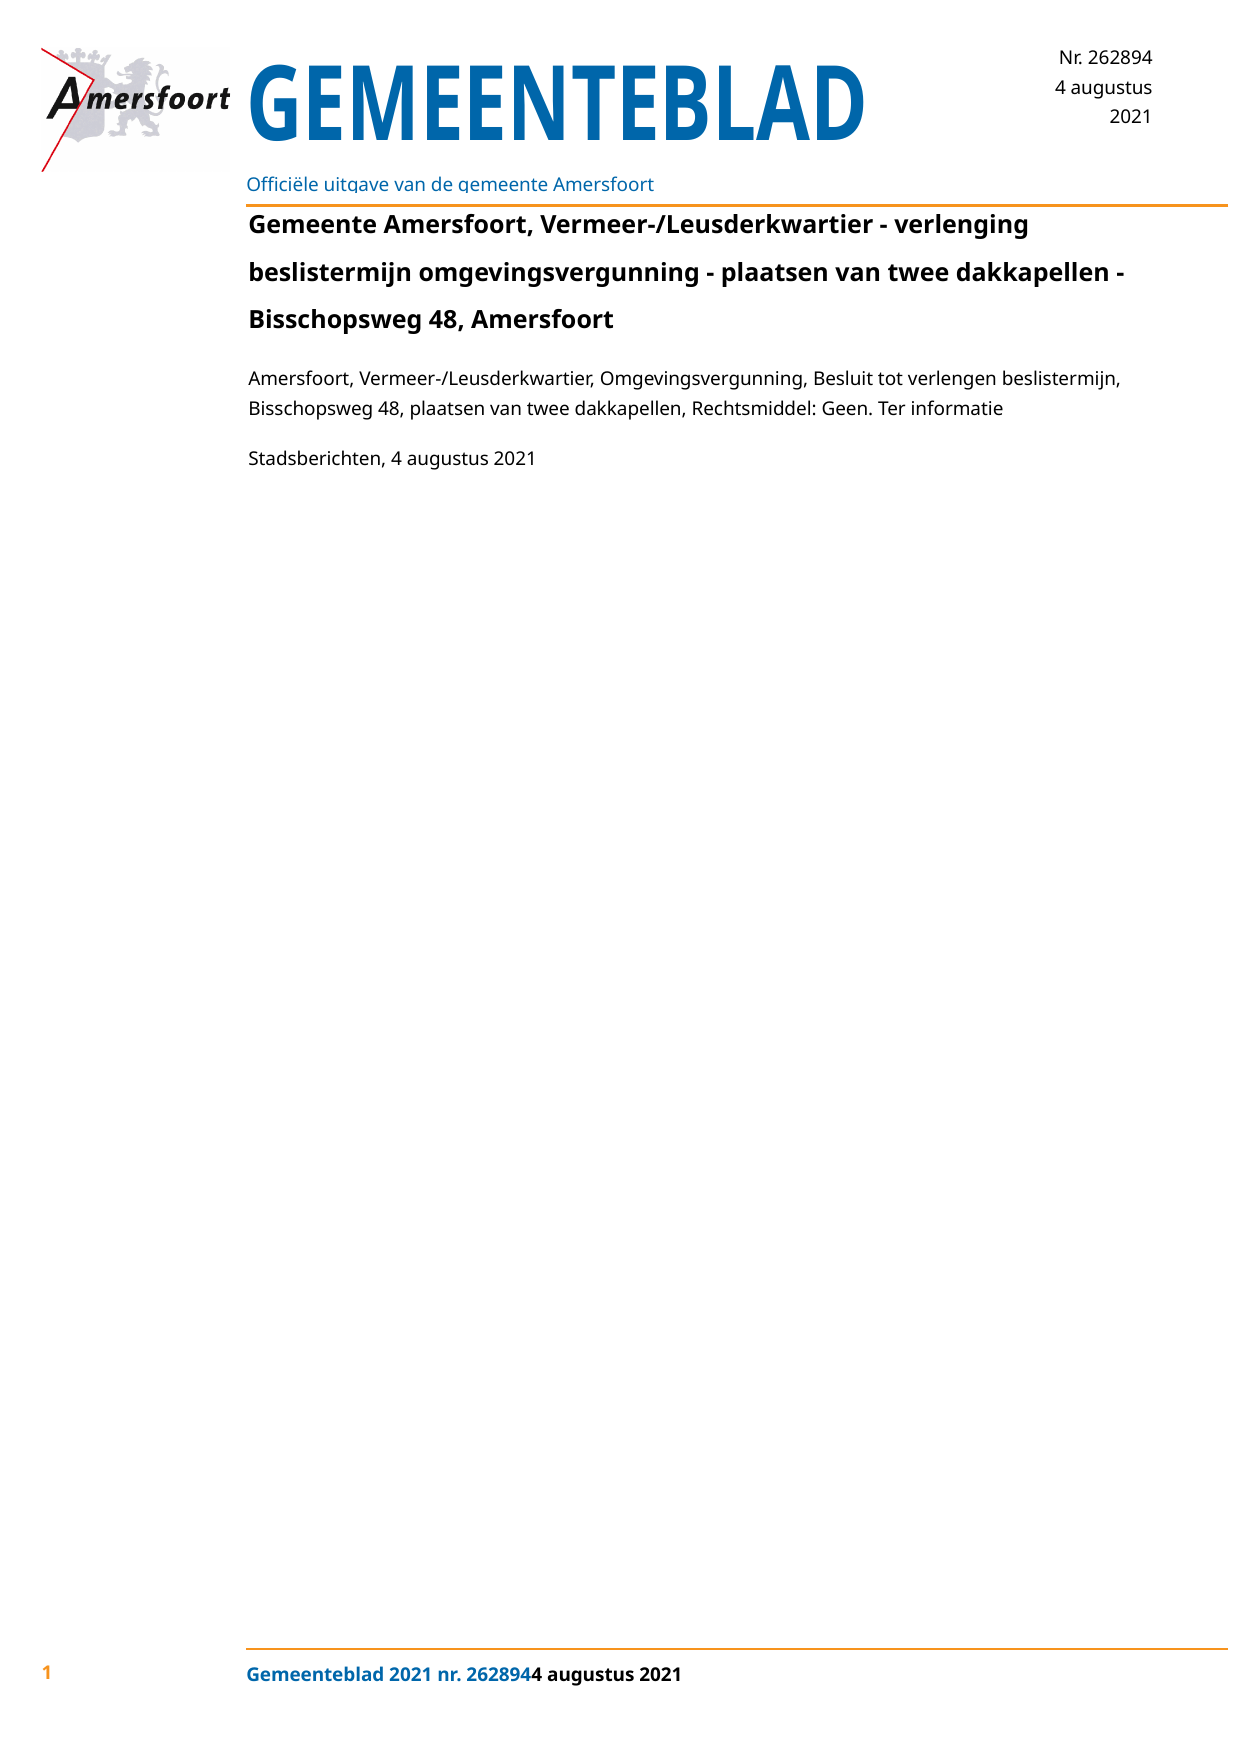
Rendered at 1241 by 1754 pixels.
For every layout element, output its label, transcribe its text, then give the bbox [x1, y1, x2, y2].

text Stadsberichten, 4 augustus 2021 [248, 446, 1152, 471]
text Amersfoort, Vermeer-/Leusderkwartier, Omgevingsvergunning, Besluit tot verlengen beslistermijn, Bisschopsweg 48, plaatsen van twee dakkapellen, Rechtsmiddel: Geen. Ter informatie [248, 366, 1152, 421]
text Gemeente Amersfoort, Vermeer-/Leusderkwartier - verlenging beslistermijn omgevingsvergunning - plaatsen van twee dakkapellen - Bisschopsweg 48, Amersfoort [248, 207, 1152, 336]
picture [41, 47, 231, 172]
